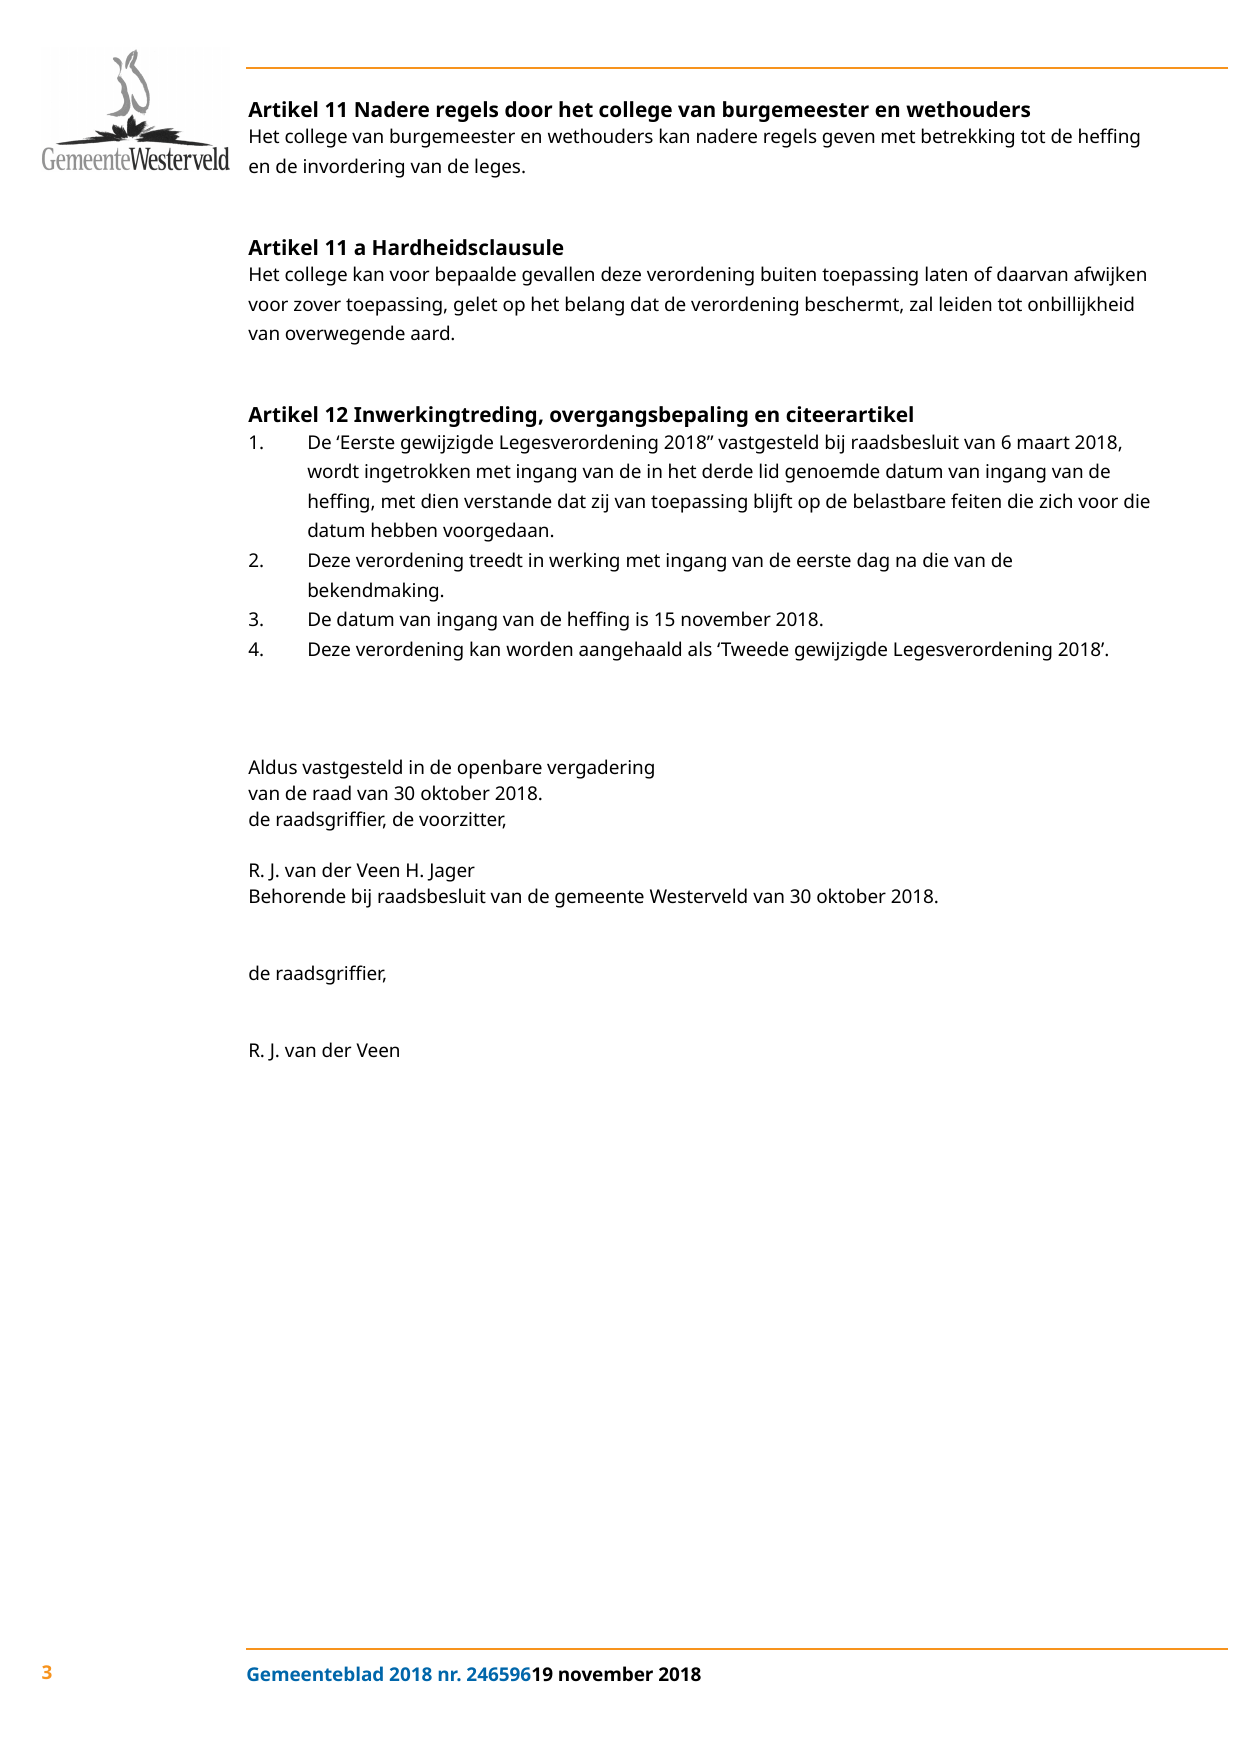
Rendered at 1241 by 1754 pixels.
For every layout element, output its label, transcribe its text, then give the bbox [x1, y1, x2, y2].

list De ‘Eerste gewijzigde Legesverordening 2018’’ vastgesteld bij raadsbesluit van 6 maart 2018, wordt ingetrokken met ingang van de in het derde lid genoemde datum van ingang van de heffing, met dien verstande dat zij van toepassing blijft op de belastbare feiten die zich voor die datum hebben voorgedaan. [248, 429, 1152, 543]
text Artikel 12 Inwerkingtreding, overgangsbepaling en citeerartikel [248, 400, 1152, 429]
text R. J. van der Veen H. Jager [248, 857, 1152, 883]
list De datum van ingang van de heffing is 15 november 2018. [248, 606, 1152, 632]
text van de raad van 30 oktober 2018. [248, 780, 1152, 806]
text Aldus vastgesteld in de openbare vergadering [248, 754, 1152, 780]
text Artikel 11 Nadere regels door het college van burgemeester en wethouders [248, 95, 1152, 123]
text R. J. van der Veen [248, 1037, 1152, 1063]
text Het college van burgemeester en wethouders kan nadere regels geven met betrekking tot de heffing en de invordering van de leges. [248, 123, 1152, 178]
text Het college kan voor bepaalde gevallen deze verordening buiten toepassing laten of daarvan afwijken voor zover toepassing, gelet op het belang dat de verordening beschermt, zal leiden tot onbillijkheid van overwegende aard. [248, 261, 1152, 346]
list Deze verordening treedt in werking met ingang van de eerste dag na die van de bekendmaking. [248, 547, 1152, 602]
list Deze verordening kan worden aangehaald als ‘Tweede gewijzigde Legesverordening 2018’. [248, 636, 1152, 662]
picture [41, 47, 231, 172]
text de raadsgriffier, de voorzitter, [248, 806, 1152, 831]
text Behorende bij raadsbesluit van de gemeente Westerveld van 30 oktober 2018. [248, 883, 1152, 909]
text de raadsgriffier, [248, 960, 1152, 986]
text Artikel 11 a Hardheidsclausule [248, 233, 1152, 261]
